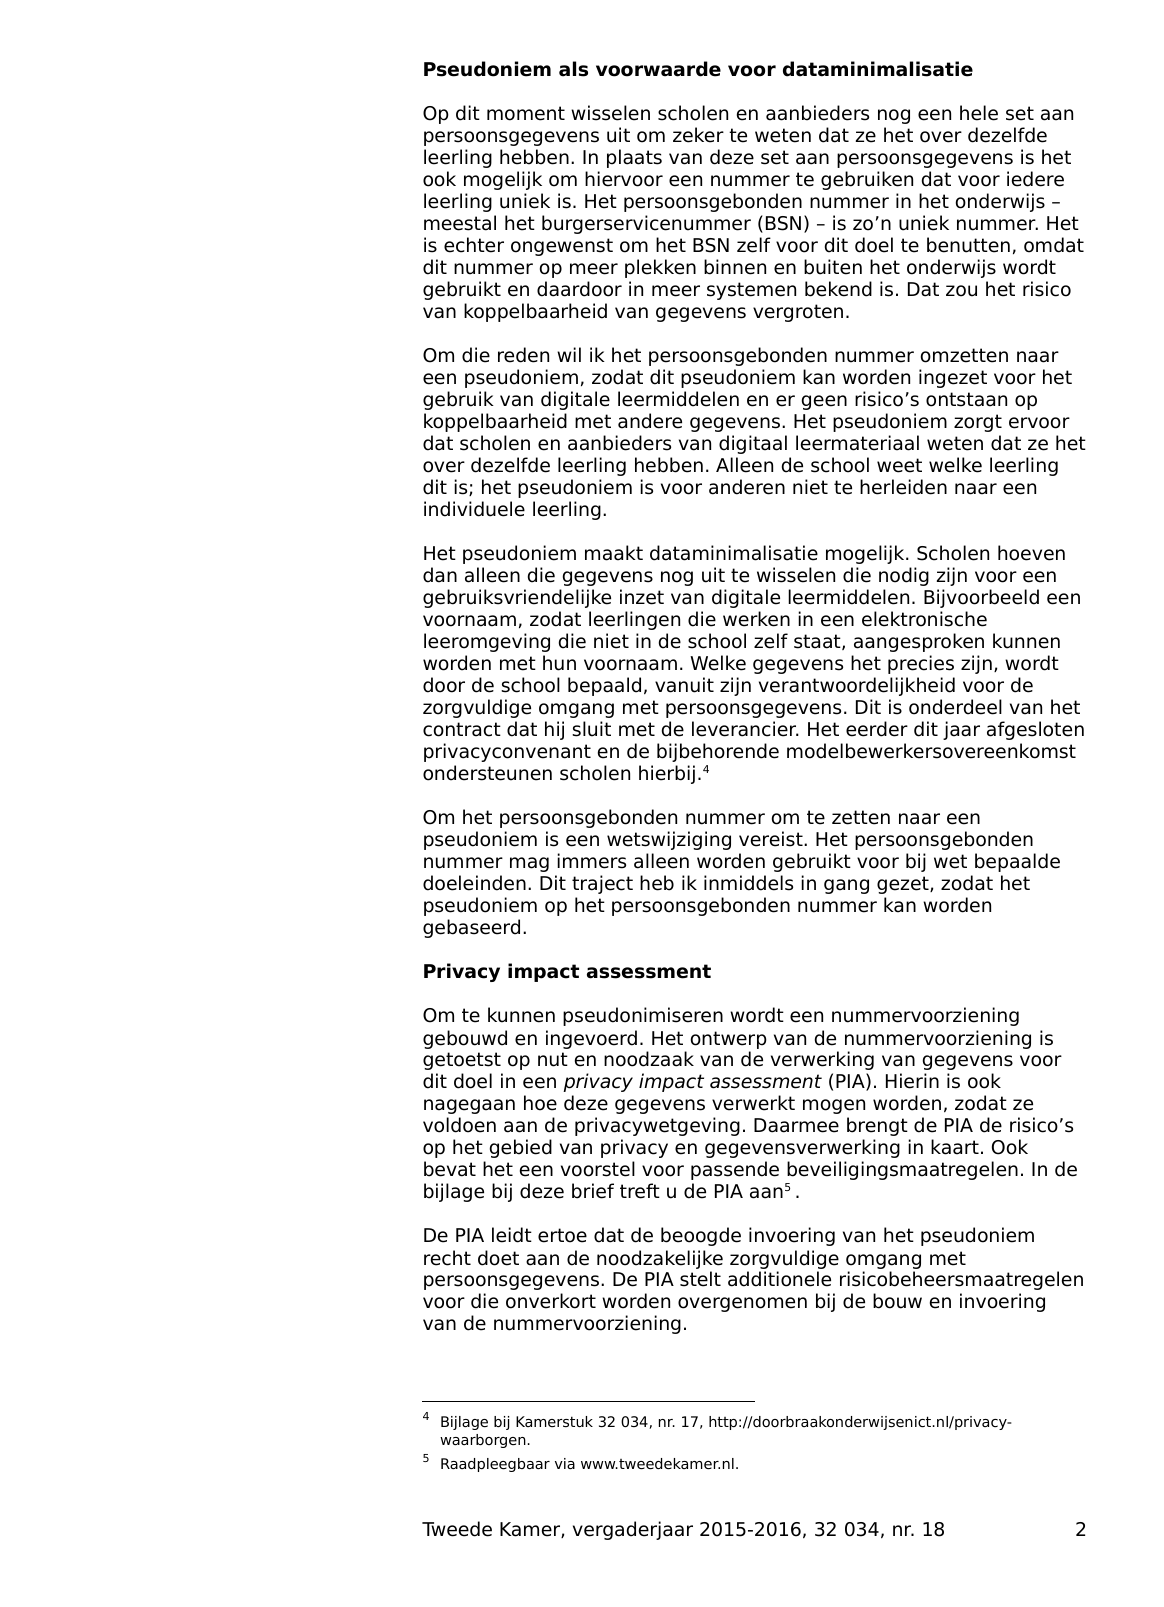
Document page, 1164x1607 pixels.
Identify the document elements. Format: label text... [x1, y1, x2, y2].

text Om het persoonsgebonden nummer om te zetten naar een pseudoniem is een wetswijziging vereist. Het persoonsgebonden nummer mag immers alleen worden gebruikt voor bij wet bepaalde doeleinden. Dit traject heb ik inmiddels in gang gezet, zodat het pseudoniem op het persoonsgebonden nummer kan worden gebaseerd. [422, 807, 1087, 939]
text Op dit moment wisselen scholen en aanbieders nog een hele set aan persoonsgegevens uit om zeker te weten dat ze het over dezelfde leerling hebben. In plaats van deze set aan persoonsgegevens is het ook mogelijk om hiervoor een nummer te gebruiken dat voor iedere leerling uniek is. Het persoonsgebonden nummer in het onderwijs – meestal het burgerservicenummer (BSN) – is zo’n uniek nummer. Het is echter ongewenst om het BSN zelf voor dit doel te benutten, omdat dit nummer op meer plekken binnen en buiten het onderwijs wordt gebruikt en daardoor in meer systemen bekend is. Dat zou het risico van koppelbaarheid van gegevens vergroten. [422, 103, 1087, 323]
text Raadpleegbaar via www.tweedekamer.nl. [422, 1452, 1087, 1474]
text De PIA leidt ertoe dat de beoogde invoering van het pseudoniem recht doet aan de noodzakelijke zorgvuldige omgang met persoonsgegevens. De PIA stelt additionele risicobeheersmaatregelen voor die onverkort worden overgenomen bij de bouw en invoering van de nummervoorziening. [422, 1225, 1087, 1335]
text Het pseudoniem maakt dataminimalisatie mogelijk. Scholen hoeven dan alleen die gegevens nog uit te wisselen die nodig zijn voor een gebruiksvriendelijke inzet van digitale leermiddelen. Bijvoorbeeld een voornaam, zodat leerlingen die werken in een elektronische leeromgeving die niet in de school zelf staat, aangesproken kunnen worden met hun voornaam. Welke gegevens het precies zijn, wordt door de school bepaald, vanuit zijn verantwoordelijkheid voor de zorgvuldige omgang met persoonsgegevens. Dit is onderdeel van het contract dat hij sluit met de leverancier. Het eerder dit jaar afgesloten privacyconvenant en de bijbehorende modelbewerkersovereenkomst ondersteunen scholen hierbij. [422, 543, 1087, 785]
text Om te kunnen pseudonimiseren wordt een nummervoorziening gebouwd en ingevoerd. Het ontwerp van de nummervoorziening is getoetst op nut en noodzaak van de verwerking van gegevens voor dit doel in een privacy impact assessment (PIA). Hierin is ook nagegaan hoe deze gegevens verwerkt mogen worden, zodat ze voldoen aan de privacywetgeving. Daarmee brengt de PIA de risico’s op het gebied van privacy en gegevensverwerking in kaart. Ook bevat het een voorstel voor passende beveiligingsmaatregelen. In de bijlage bij deze brief treft u de PIA aan. [422, 1005, 1087, 1203]
subtitle Privacy impact assessment [422, 961, 1087, 983]
text Om die reden wil ik het persoonsgebonden nummer omzetten naar een pseudoniem, zodat dit pseudoniem kan worden ingezet voor het gebruik van digitale leermiddelen en er geen risico’s ontstaan op koppelbaarheid met andere gegevens. Het pseudoniem zorgt ervoor dat scholen en aanbieders van digitaal leermateriaal weten dat ze het over dezelfde leerling hebben. Alleen de school weet welke leerling dit is; het pseudoniem is voor anderen niet te herleiden naar een individuele leerling. [422, 345, 1087, 521]
text Bijlage bij Kamerstuk 32 034, nr. 17, http://doorbraakonderwijsenict.nl/privacy-waarborgen. [422, 1410, 1087, 1449]
subtitle Pseudoniem als voorwaarde voor dataminimalisatie [422, 59, 1087, 81]
